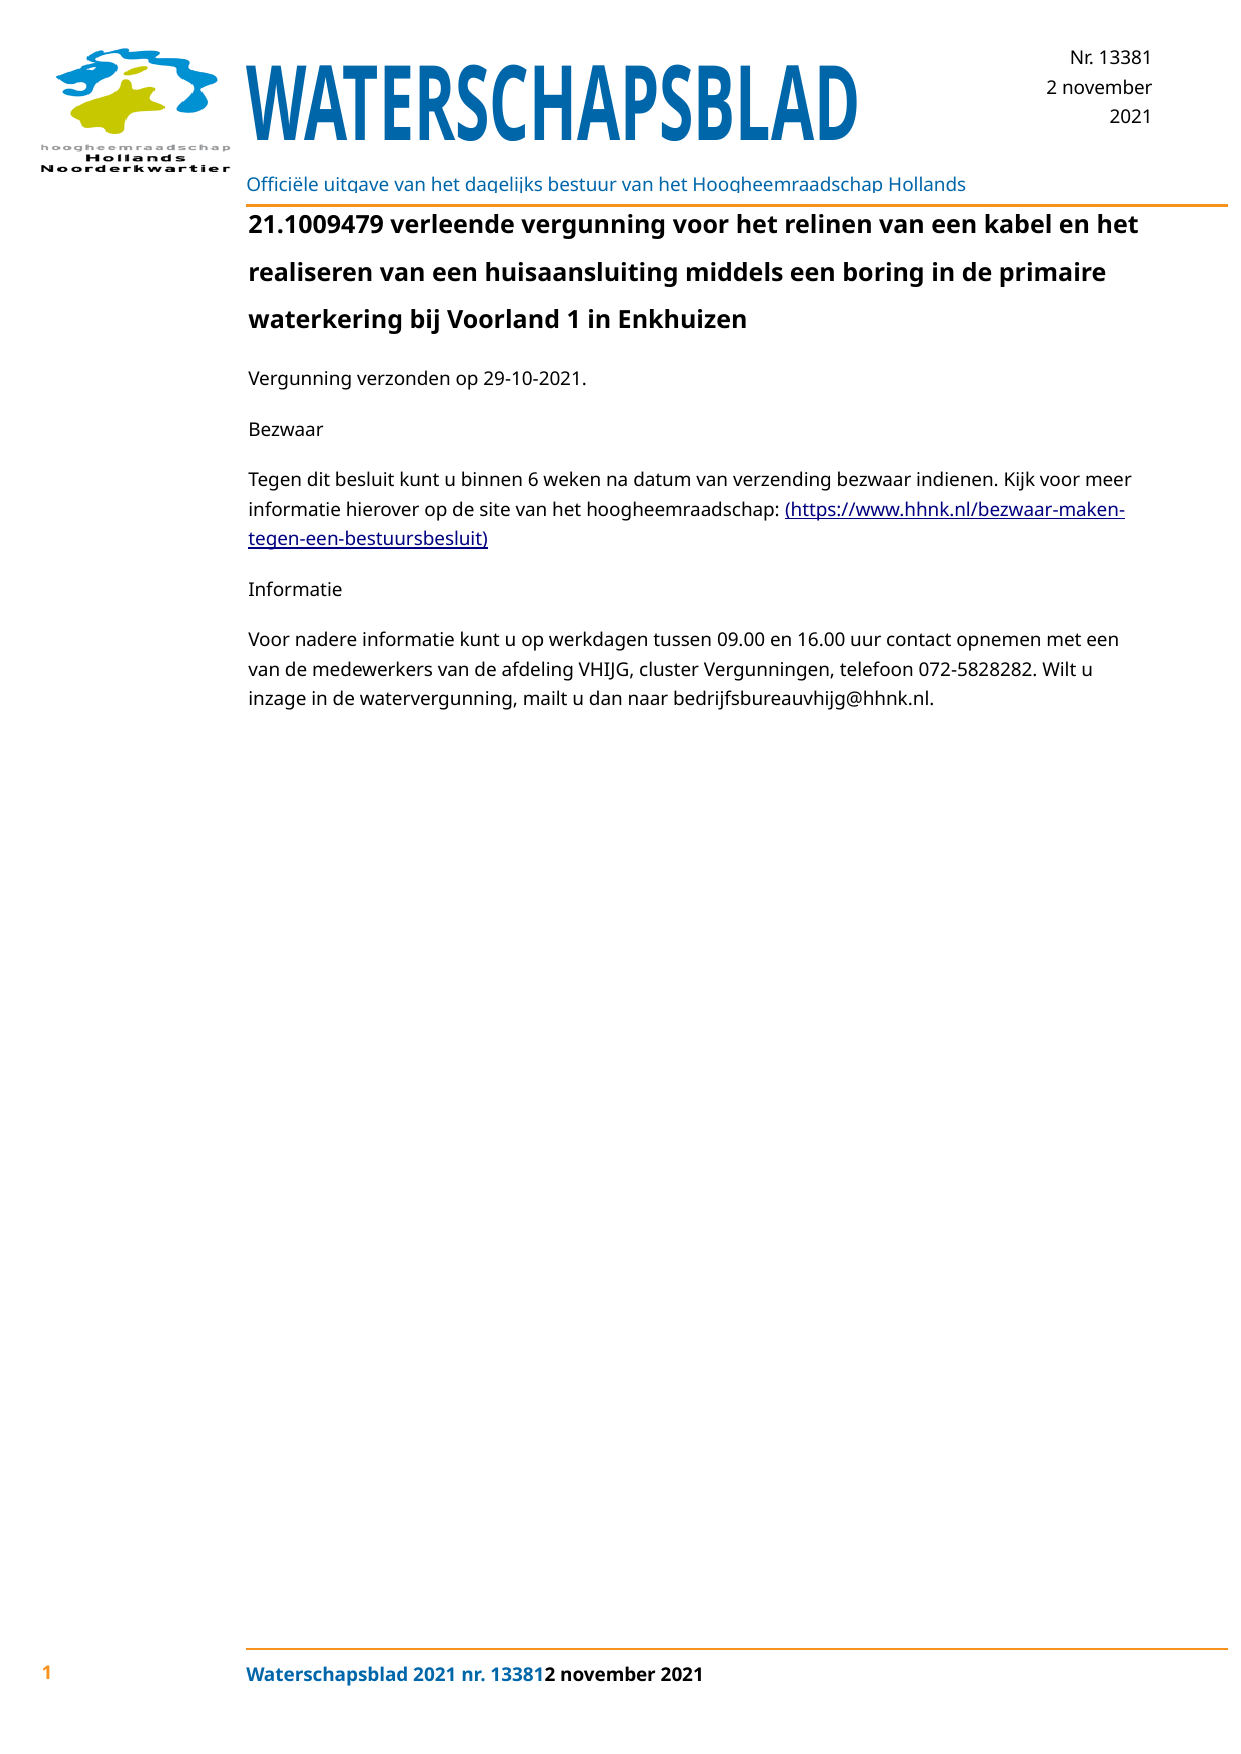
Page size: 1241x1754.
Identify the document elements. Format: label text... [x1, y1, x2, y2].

text Voor nadere informatie kunt u op werkdagen tussen 09.00 en 16.00 uur contact opnemen met een van de medewerkers van de afdeling VHIJG, cluster Vergunningen, telefoon 072-5828282. Wilt u inzage in de watervergunning, mailt u dan naar bedrijfsbureauvhijg@hhnk.nl. [248, 626, 1152, 711]
text 21.1009479 verleende vergunning voor het relinen van een kabel en het realiseren van een huisaansluiting middels een boring in de primaire waterkering bij Voorland 1 in Enkhuizen [248, 207, 1152, 336]
text Informatie [248, 576, 1152, 602]
text Bezwaar [248, 416, 1152, 442]
picture [41, 47, 231, 172]
text Vergunning verzonden op 29-10-2021. [248, 366, 1152, 391]
text Tegen dit besluit kunt u binnen 6 weken na datum van verzending bezwaar indienen. Kijk voor meer informatie hierover op de site van het hoogheemraadschap: (https://www.hhnk.nl/bezwaar-maken-tegen-een-bestuursbesluit) [248, 466, 1152, 551]
